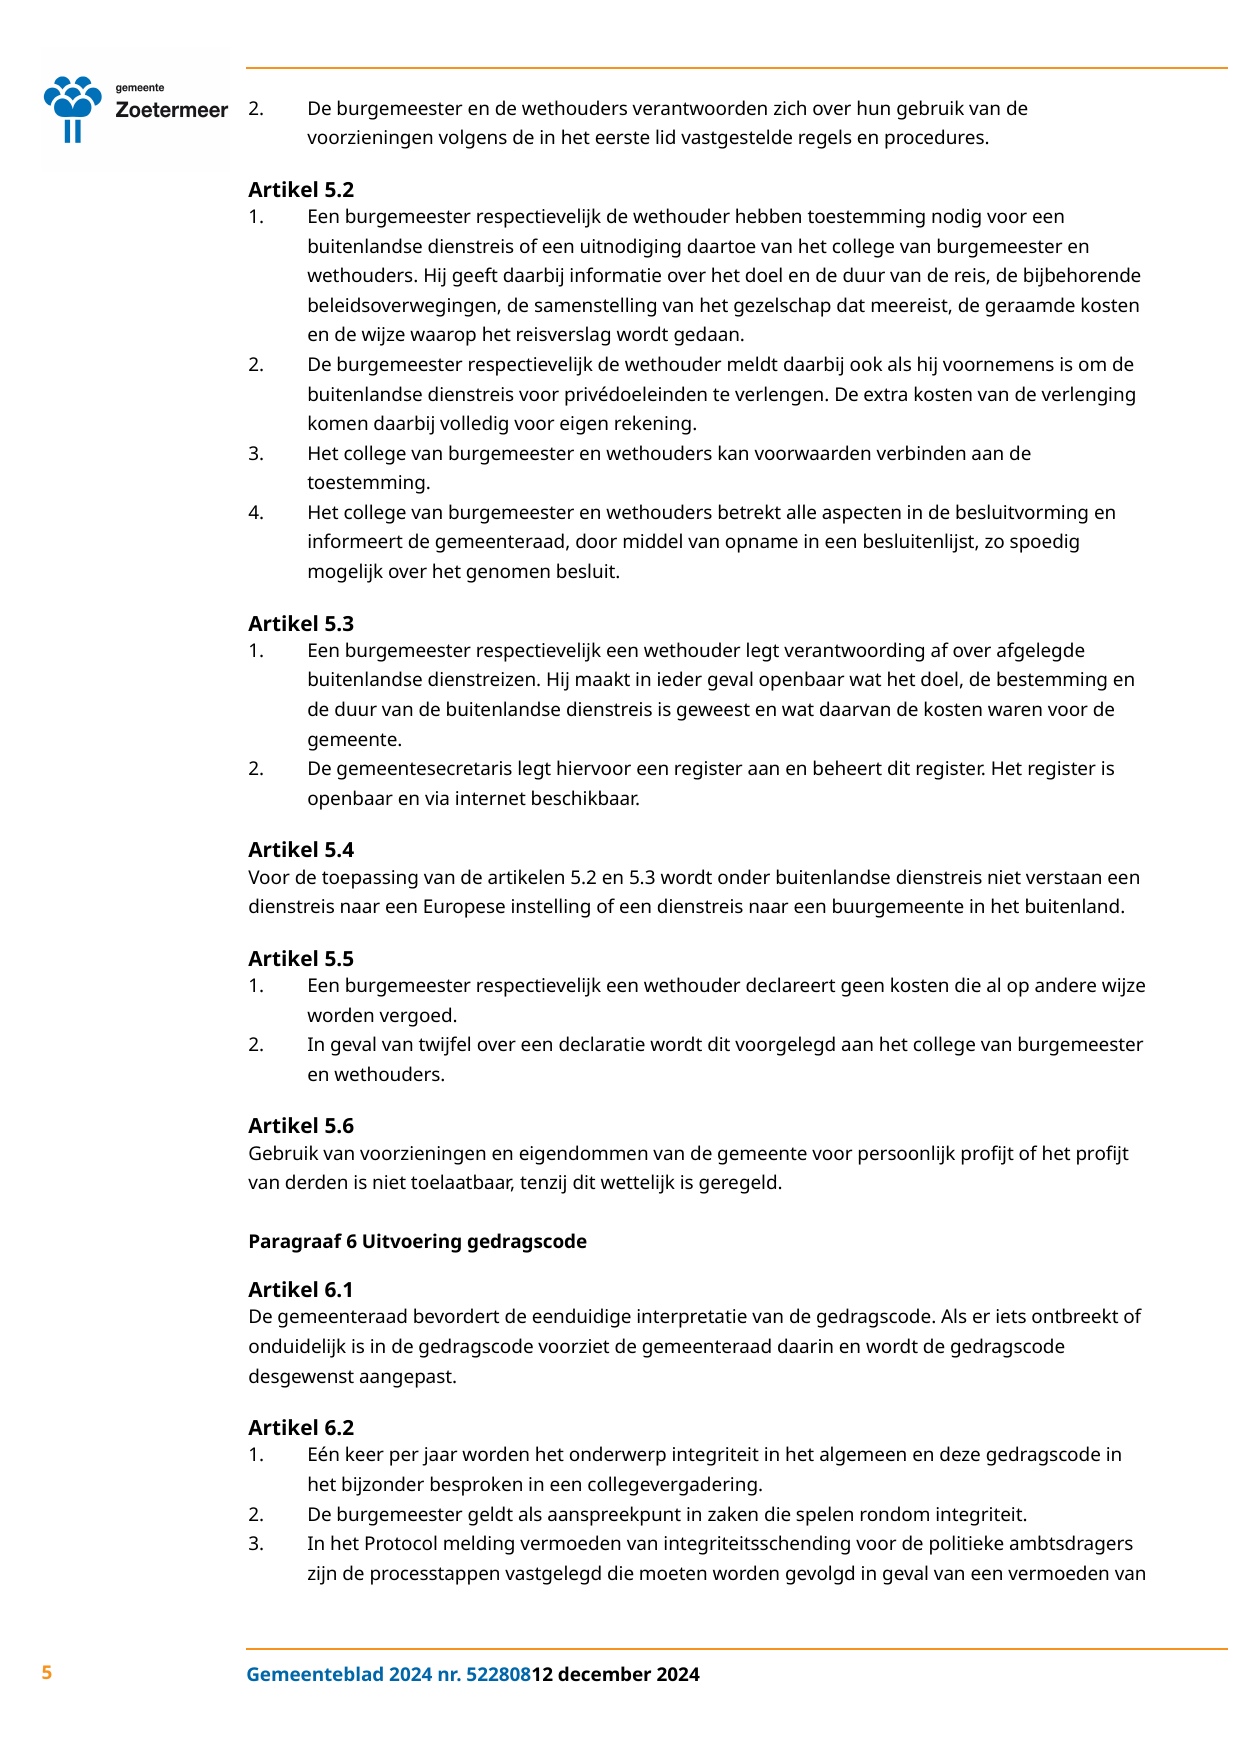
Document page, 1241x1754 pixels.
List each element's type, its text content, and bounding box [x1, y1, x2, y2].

list Het college van burgemeester en wethouders betrekt alle aspecten in de besluitvorming en informeert de gemeenteraad, door middel van opname in een besluitenlijst, zo spoedig mogelijk over het genomen besluit. [248, 499, 1152, 584]
text Artikel 6.2 [248, 1413, 1152, 1442]
list De burgemeester geldt als aanspreekpunt in zaken die spelen rondom integriteit. [248, 1501, 1152, 1527]
text Artikel 5.2 [248, 175, 1152, 203]
list Een burgemeester respectievelijk een wethouder legt verantwoording af over afgelegde buitenlandse dienstreizen. Hij maakt in ieder geval openbaar wat het doel, de bestemming en de duur van de buitenlandse dienstreis is geweest en wat daarvan de kosten waren voor de gemeente. [248, 637, 1152, 752]
list De burgemeester en de wethouders verantwoorden zich over hun gebruik van de voorzieningen volgens de in het eerste lid vastgestelde regels en procedures. [248, 95, 1152, 150]
list De burgemeester respectievelijk de wethouder meldt daarbij ook als hij voornemens is om de buitenlandse dienstreis voor privédoeleinden te verlengen. De extra kosten van de verlenging komen daarbij volledig voor eigen rekening. [248, 351, 1152, 436]
list In het Protocol melding vermoeden van integriteitsschending voor de politieke ambtsdragers zijn de processtappen vastgelegd die moeten worden gevolgd in geval van een vermoeden van [248, 1530, 1152, 1586]
text Artikel 6.1 [248, 1275, 1152, 1304]
text Artikel 5.3 [248, 609, 1152, 637]
list De gemeentesecretaris legt hiervoor een register aan en beheert dit register. Het register is openbaar en via internet beschikbaar. [248, 755, 1152, 811]
list Een burgemeester respectievelijk de wethouder hebben toestemming nodig voor een buitenlandse dienstreis of een uitnodiging daartoe van het college van burgemeester en wethouders. Hij geeft daarbij informatie over het doel en de duur van de reis, de bijbehorende beleidsoverwegingen, de samenstelling van het gezelschap dat meereist, de geraamde kosten en de wijze waarop het reisverslag wordt gedaan. [248, 203, 1152, 347]
text Artikel 5.6 [248, 1111, 1152, 1140]
list In geval van twijfel over een declaratie wordt dit voorgelegd aan het college van burgemeester en wethouders. [248, 1031, 1152, 1087]
text Paragraaf 6 Uitvoering gedragscode [248, 1229, 1152, 1254]
picture [41, 47, 231, 172]
list Het college van burgemeester en wethouders kan voorwaarden verbinden aan de toestemming. [248, 440, 1152, 495]
text Artikel 5.5 [248, 944, 1152, 972]
text Artikel 5.4 [248, 835, 1152, 864]
list Eén keer per jaar worden het onderwerp integriteit in het algemeen en deze gedragscode in het bijzonder besproken in een collegevergadering. [248, 1442, 1152, 1497]
text De gemeenteraad bevordert de eenduidige interpretatie van de gedragscode. Als er iets ontbreekt of onduidelijk is in de gedragscode voorziet de gemeenteraad daarin en wordt de gedragscode desgewenst aangepast. [248, 1304, 1152, 1388]
text Gebruik van voorzieningen en eigendommen van de gemeente voor persoonlijk profijt of het profijt van derden is niet toelaatbaar, tenzij dit wettelijk is geregeld. [248, 1140, 1152, 1195]
list Een burgemeester respectievelijk een wethouder declareert geen kosten die al op andere wijze worden vergoed. [248, 972, 1152, 1028]
text Voor de toepassing van de artikelen 5.2 en 5.3 wordt onder buitenlandse dienstreis niet verstaan een dienstreis naar een Europese instelling of een dienstreis naar een buurgemeente in het buitenland. [248, 864, 1152, 919]
